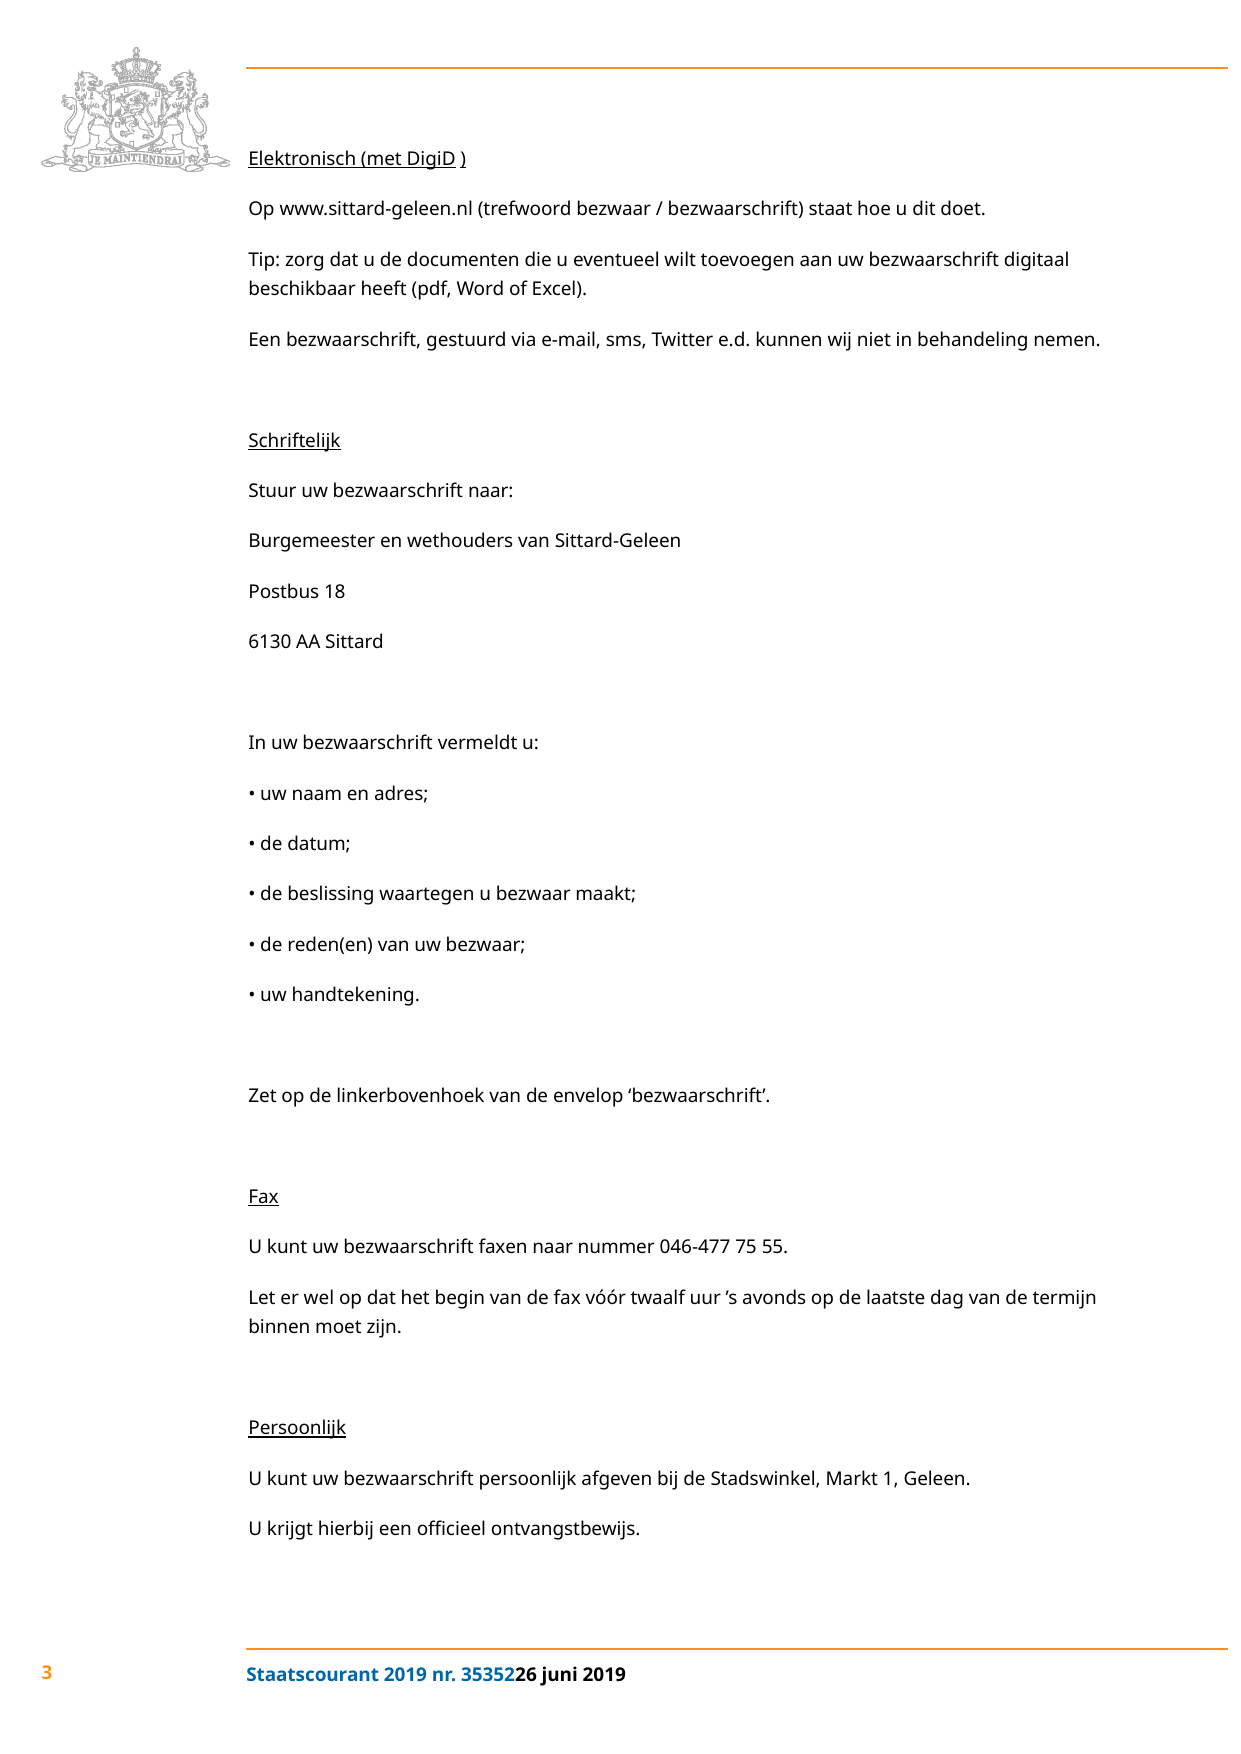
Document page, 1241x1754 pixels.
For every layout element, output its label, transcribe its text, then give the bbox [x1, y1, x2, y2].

picture [41, 47, 231, 172]
text Let er wel op dat het begin van de fax vóór twaalf uur ’s avonds op de laatste dag van de termijn binnen moet zijn. [248, 1284, 1152, 1339]
text Stuur uw bezwaarschrift naar: [248, 477, 1152, 503]
text • uw naam en adres; [248, 780, 1152, 806]
text Burgemeester en wethouders van Sittard-Geleen [248, 528, 1152, 553]
text • de reden(en) van uw bezwaar; [248, 931, 1152, 957]
text • uw handtekening. [248, 981, 1152, 1007]
text Fax [248, 1183, 1152, 1209]
text Tip: zorg dat u de documenten die u eventueel wilt toevoegen aan uw bezwaarschrift digitaal beschikbaar heeft (pdf, Word of Excel). [248, 246, 1152, 301]
text 6130 AA Sittard [248, 628, 1152, 654]
text • de datum; [248, 830, 1152, 856]
text • de beslissing waartegen u bezwaar maakt; [248, 881, 1152, 906]
text U kunt uw bezwaarschrift persoonlijk afgeven bij de Stadswinkel, Markt 1, Geleen. [248, 1465, 1152, 1491]
text U kunt uw bezwaarschrift faxen naar nummer 046-477 75 55. [248, 1233, 1152, 1259]
text In uw bezwaarschrift vermeldt u: [248, 729, 1152, 755]
text U krijgt hierbij een officieel ontvangstbewijs. [248, 1515, 1152, 1541]
text Postbus 18 [248, 578, 1152, 604]
text Schriftelijk [248, 427, 1152, 453]
text Een bezwaarschrift, gestuurd via e-mail, sms, Twitter e.d. kunnen wij niet in behandeling nemen. [248, 326, 1152, 352]
text Op www.sittard-geleen.nl (trefwoord bezwaar / bezwaarschrift) staat hoe u dit doet. [248, 196, 1152, 221]
text Zet op de linkerbovenhoek van de envelop ‘bezwaarschrift’. [248, 1082, 1152, 1108]
text Persoonlijk [248, 1414, 1152, 1440]
text Elektronisch (met DigiD ) [248, 145, 1152, 171]
